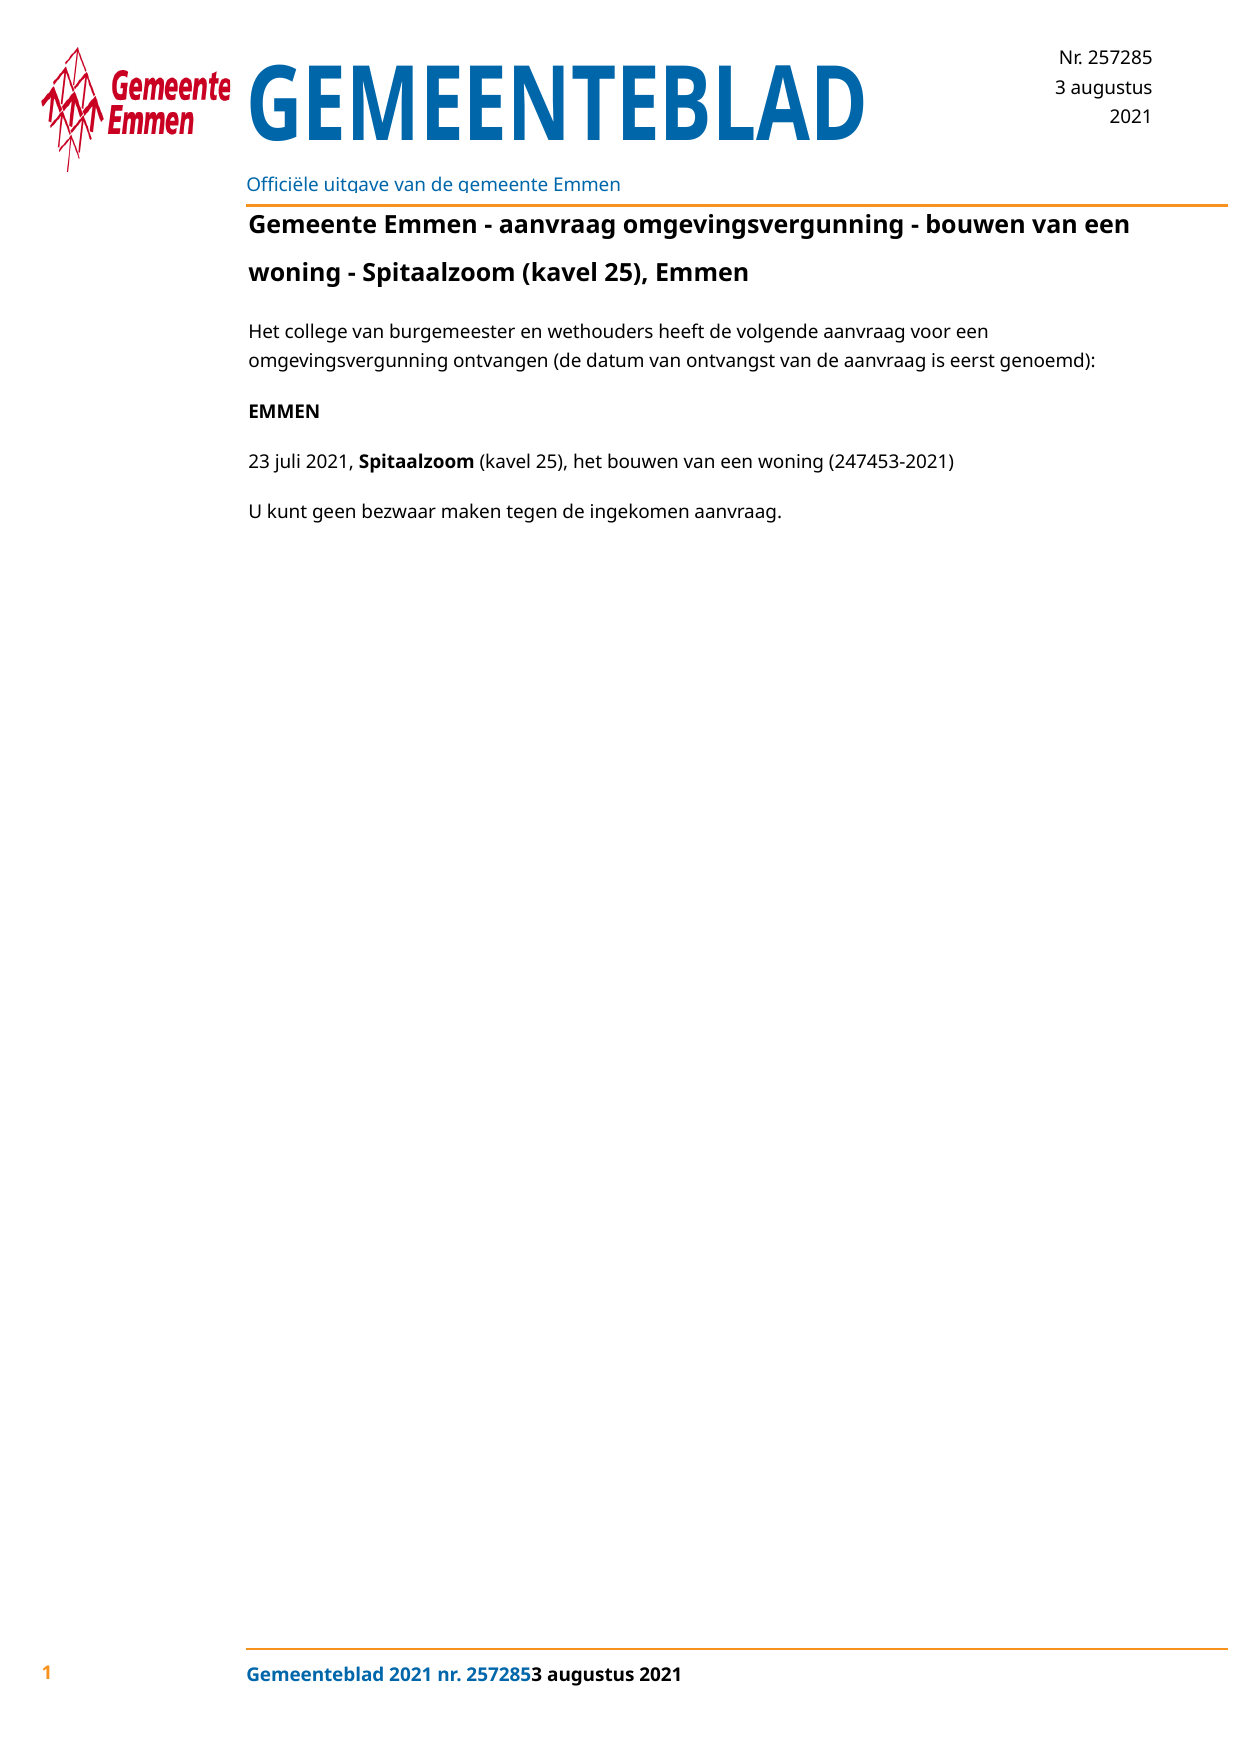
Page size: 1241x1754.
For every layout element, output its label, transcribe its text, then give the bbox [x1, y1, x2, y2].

text EMMEN [248, 398, 1152, 424]
text Het college van burgemeester en wethouders heeft de volgende aanvraag voor een omgevingsvergunning ontvangen (de datum van ontvangst van de aanvraag is eerst genoemd): [248, 318, 1152, 373]
text Gemeente Emmen - aanvraag omgevingsvergunning - bouwen van een woning - Spitaalzoom (kavel 25), Emmen [248, 207, 1152, 288]
text U kunt geen bezwaar maken tegen de ingekomen aanvraag. [248, 499, 1152, 524]
text 23 juli 2021, Spitaalzoom (kavel 25), het bouwen van een woning (247453-2021) [248, 448, 1152, 474]
picture [41, 47, 231, 172]
